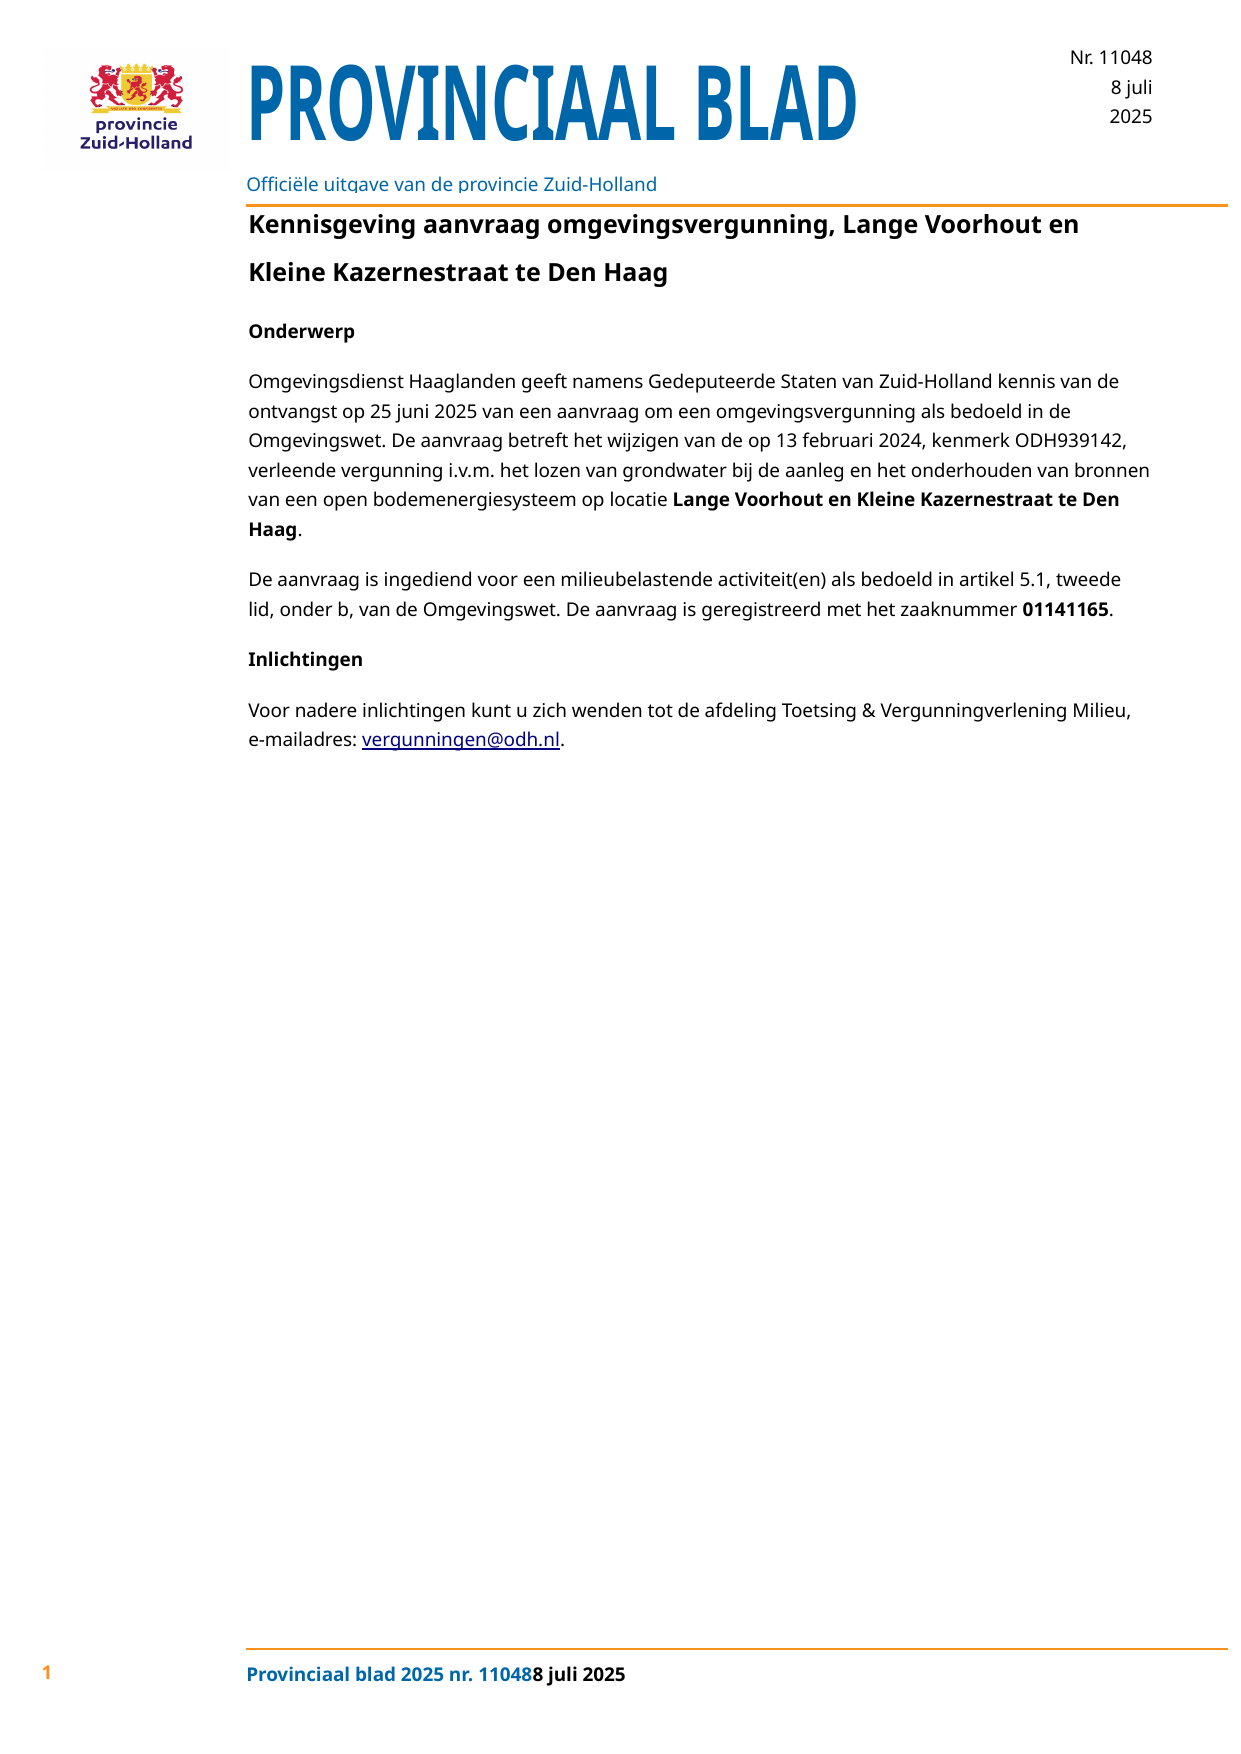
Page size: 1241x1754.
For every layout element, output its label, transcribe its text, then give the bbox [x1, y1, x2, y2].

text Inlichtingen [248, 647, 1152, 672]
text Kennisgeving aanvraag omgevingsvergunning, Lange Voorhout en Kleine Kazernestraat te Den Haag [248, 207, 1152, 288]
text Voor nadere inlichtingen kunt u zich wenden tot de afdeling Toetsing & Vergunningverlening Milieu, e-mailadres: vergunningen@odh.nl. [248, 697, 1152, 752]
text De aanvraag is ingediend voor een milieubelastende activiteit(en) als bedoeld in artikel 5.1, tweede lid, onder b, van de Omgevingswet. De aanvraag is geregistreerd met het zaaknummer 01141165. [248, 567, 1152, 622]
text Onderwerp [248, 318, 1152, 344]
text Omgevingsdienst Haaglanden geeft namens Gedeputeerde Staten van Zuid-Holland kennis van de ontvangst op 25 juni 2025 van een aanvraag om een omgevingsvergunning als bedoeld in de Omgevingswet. De aanvraag betreft het wijzigen van de op 13 februari 2024, kenmerk ODH939142, verleende vergunning i.v.m. het lozen van grondwater bij de aanleg en het onderhouden van bronnen van een open bodemenergiesysteem op locatie Lange Voorhout en Kleine Kazernestraat te Den Haag. [248, 368, 1152, 542]
picture [41, 47, 231, 172]
